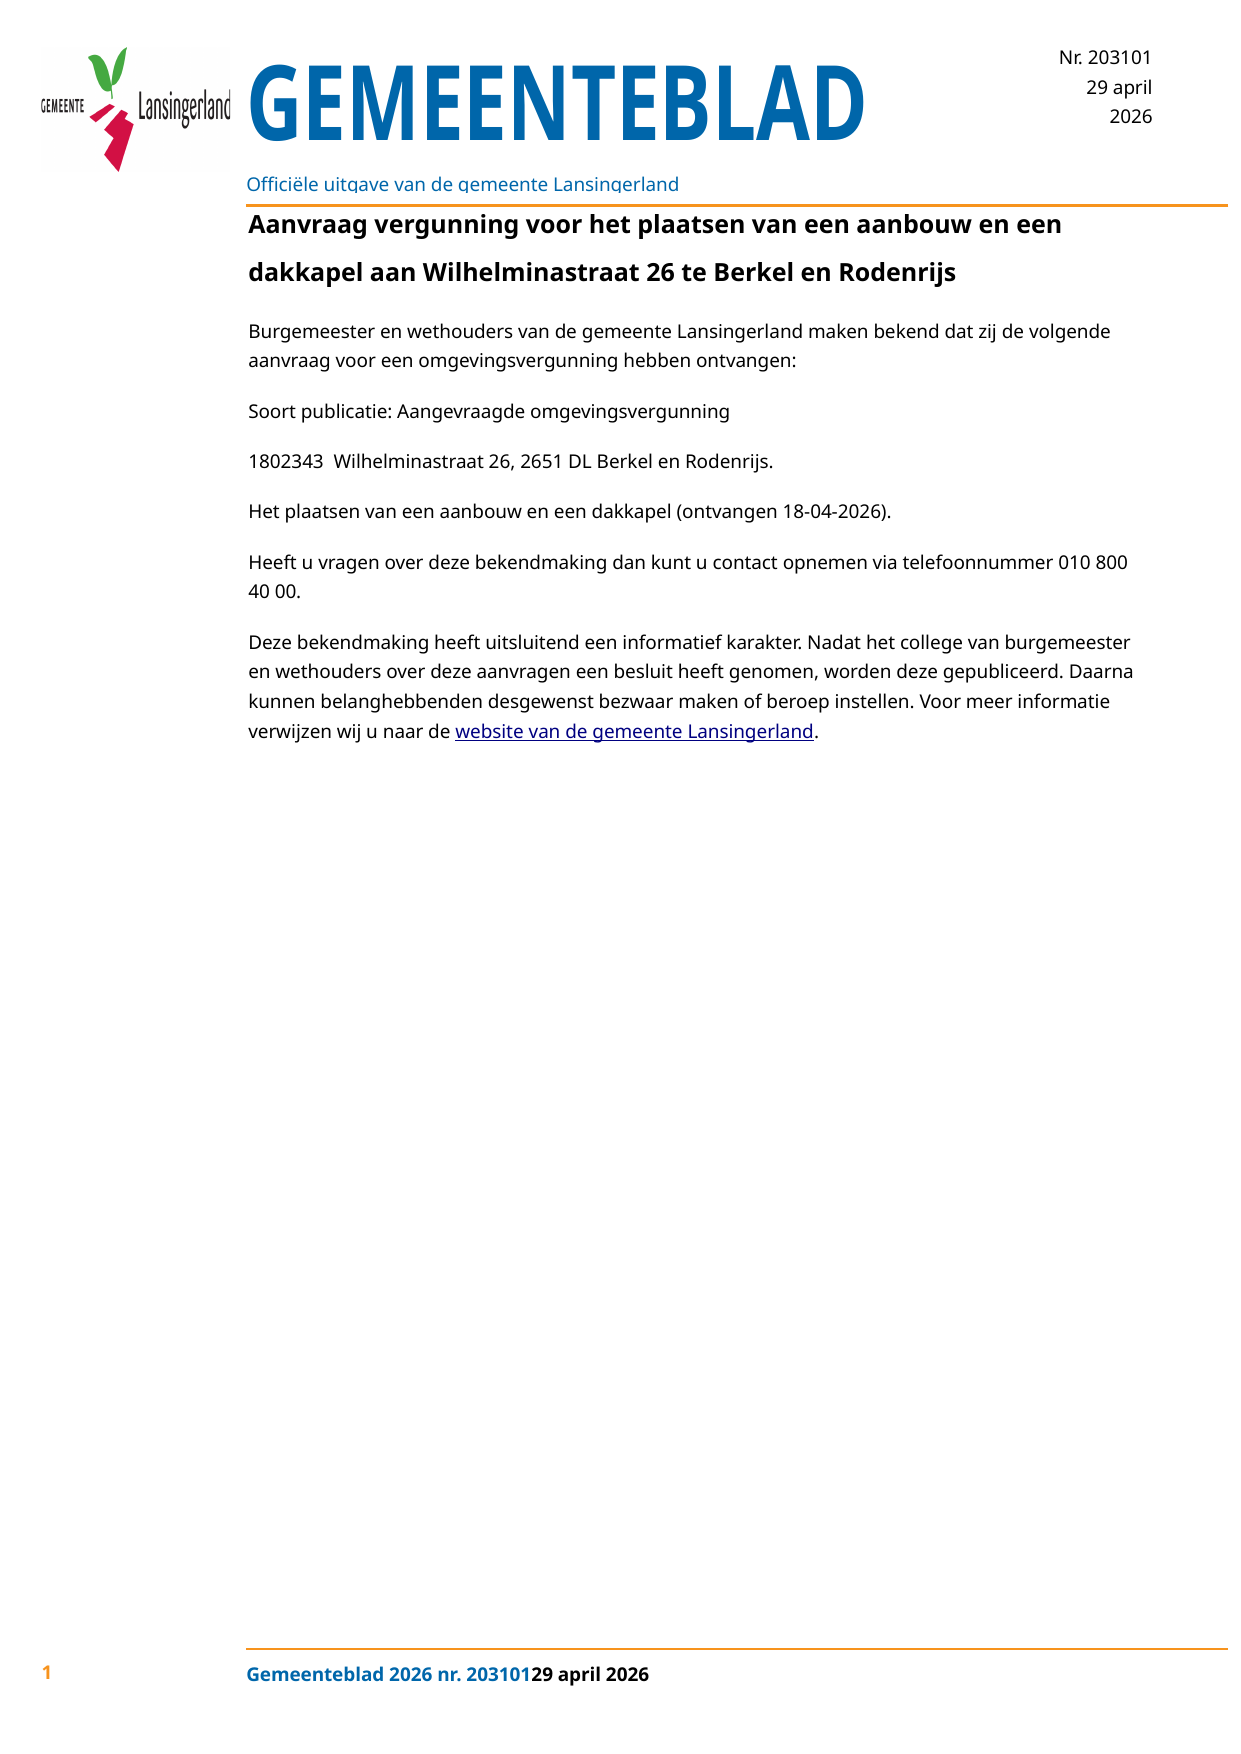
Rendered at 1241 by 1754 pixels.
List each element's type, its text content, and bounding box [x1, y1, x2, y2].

text Soort publicatie: Aangevraagde omgevingsvergunning [248, 398, 1152, 424]
text Heeft u vragen over deze bekendmaking dan kunt u contact opnemen via telefoonnummer 010 800 40 00. [248, 549, 1152, 604]
text Het plaatsen van een aanbouw en een dakkapel (ontvangen 18-04-2026). [248, 499, 1152, 524]
text Deze bekendmaking heeft uitsluitend een informatief karakter. Nadat het college van burgemeester en wethouders over deze aanvragen een besluit heeft genomen, worden deze gepubliceerd. Daarna kunnen belanghebbenden desgewenst bezwaar maken of beroep instellen. Voor meer informatie verwijzen wij u naar de website van de gemeente Lansingerland. [248, 629, 1152, 744]
text Burgemeester en wethouders van de gemeente Lansingerland maken bekend dat zij de volgende aanvraag voor een omgevingsvergunning hebben ontvangen: [248, 318, 1152, 373]
text 1802343 Wilhelminastraat 26, 2651 DL Berkel en Rodenrijs. [248, 448, 1152, 474]
picture [41, 47, 231, 172]
text Aanvraag vergunning voor het plaatsen van een aanbouw en een dakkapel aan Wilhelminastraat 26 te Berkel en Rodenrijs [248, 207, 1152, 288]
